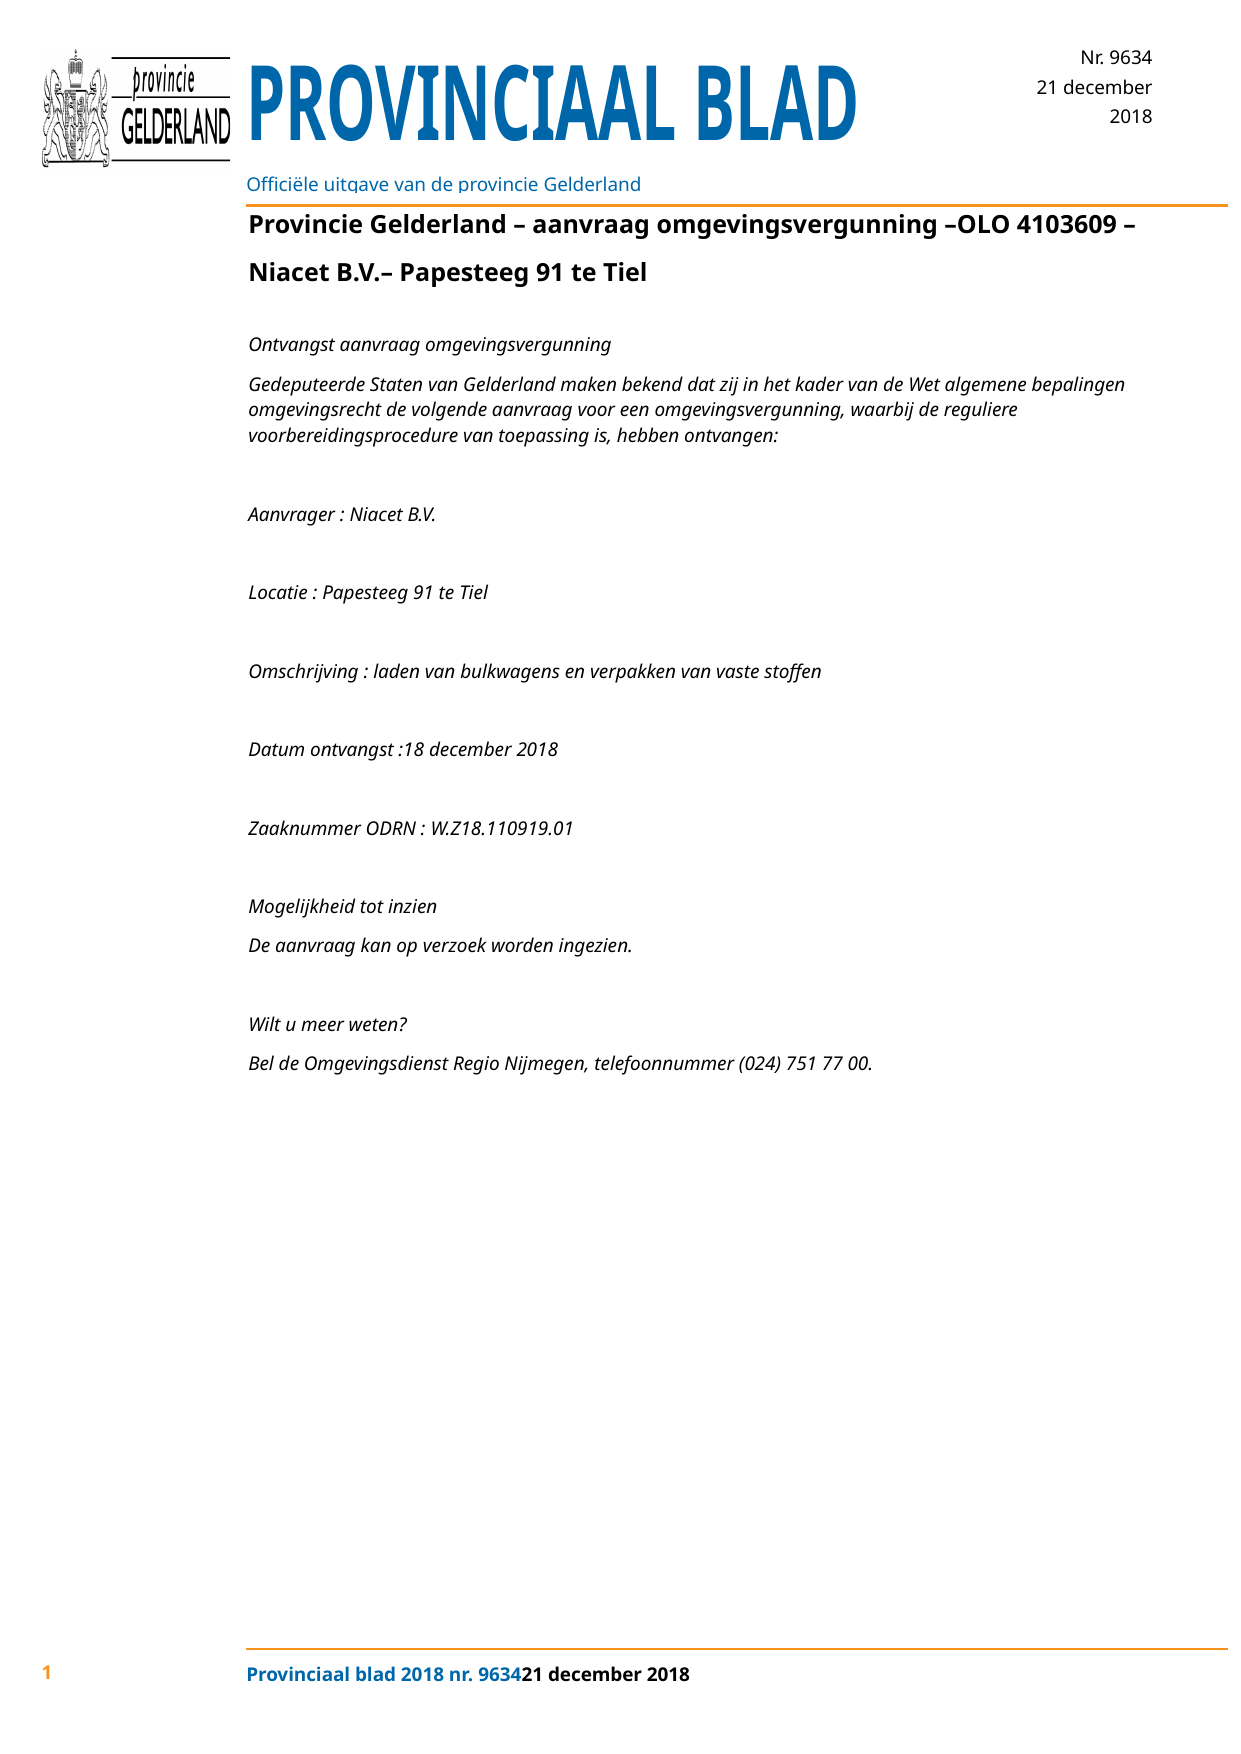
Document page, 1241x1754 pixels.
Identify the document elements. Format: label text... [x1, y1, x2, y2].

text De aanvraag kan op verzoek worden ingezien. [248, 933, 1152, 958]
text Gedeputeerde Staten van Gelderland maken bekend dat zij in het kader van de Wet algemene bepalingen omgevingsrecht de volgende aanvraag voor een omgevingsvergunning, waarbij de reguliere voorbereidingsprocedure van toepassing is, hebben ontvangen: [248, 371, 1152, 448]
text Aanvrager : Niacet B.V. [248, 501, 1152, 526]
text Zaaknummer ODRN : W.Z18.110919.01 [248, 815, 1152, 841]
text Datum ontvangst :18 december 2018 [248, 736, 1152, 762]
picture [41, 47, 231, 172]
text Provincie Gelderland – aanvraag omgevingsvergunning –OLO 4103609 – Niacet B.V.– Papesteeg 91 te Tiel [248, 207, 1152, 288]
text Bel de Omgevingsdienst Regio Nijmegen, telefoonnummer (024) 751 77 00. [248, 1051, 1152, 1076]
text Locatie : Papesteeg 91 te Tiel [248, 579, 1152, 605]
text Omschrijving : laden van bulkwagens en verpakken van vaste stoffen [248, 658, 1152, 683]
text Ontvangst aanvraag omgevingsvergunning [248, 331, 1152, 357]
text Mogelijkheid tot inzien [248, 893, 1152, 919]
text Wilt u meer weten? [248, 1011, 1152, 1037]
